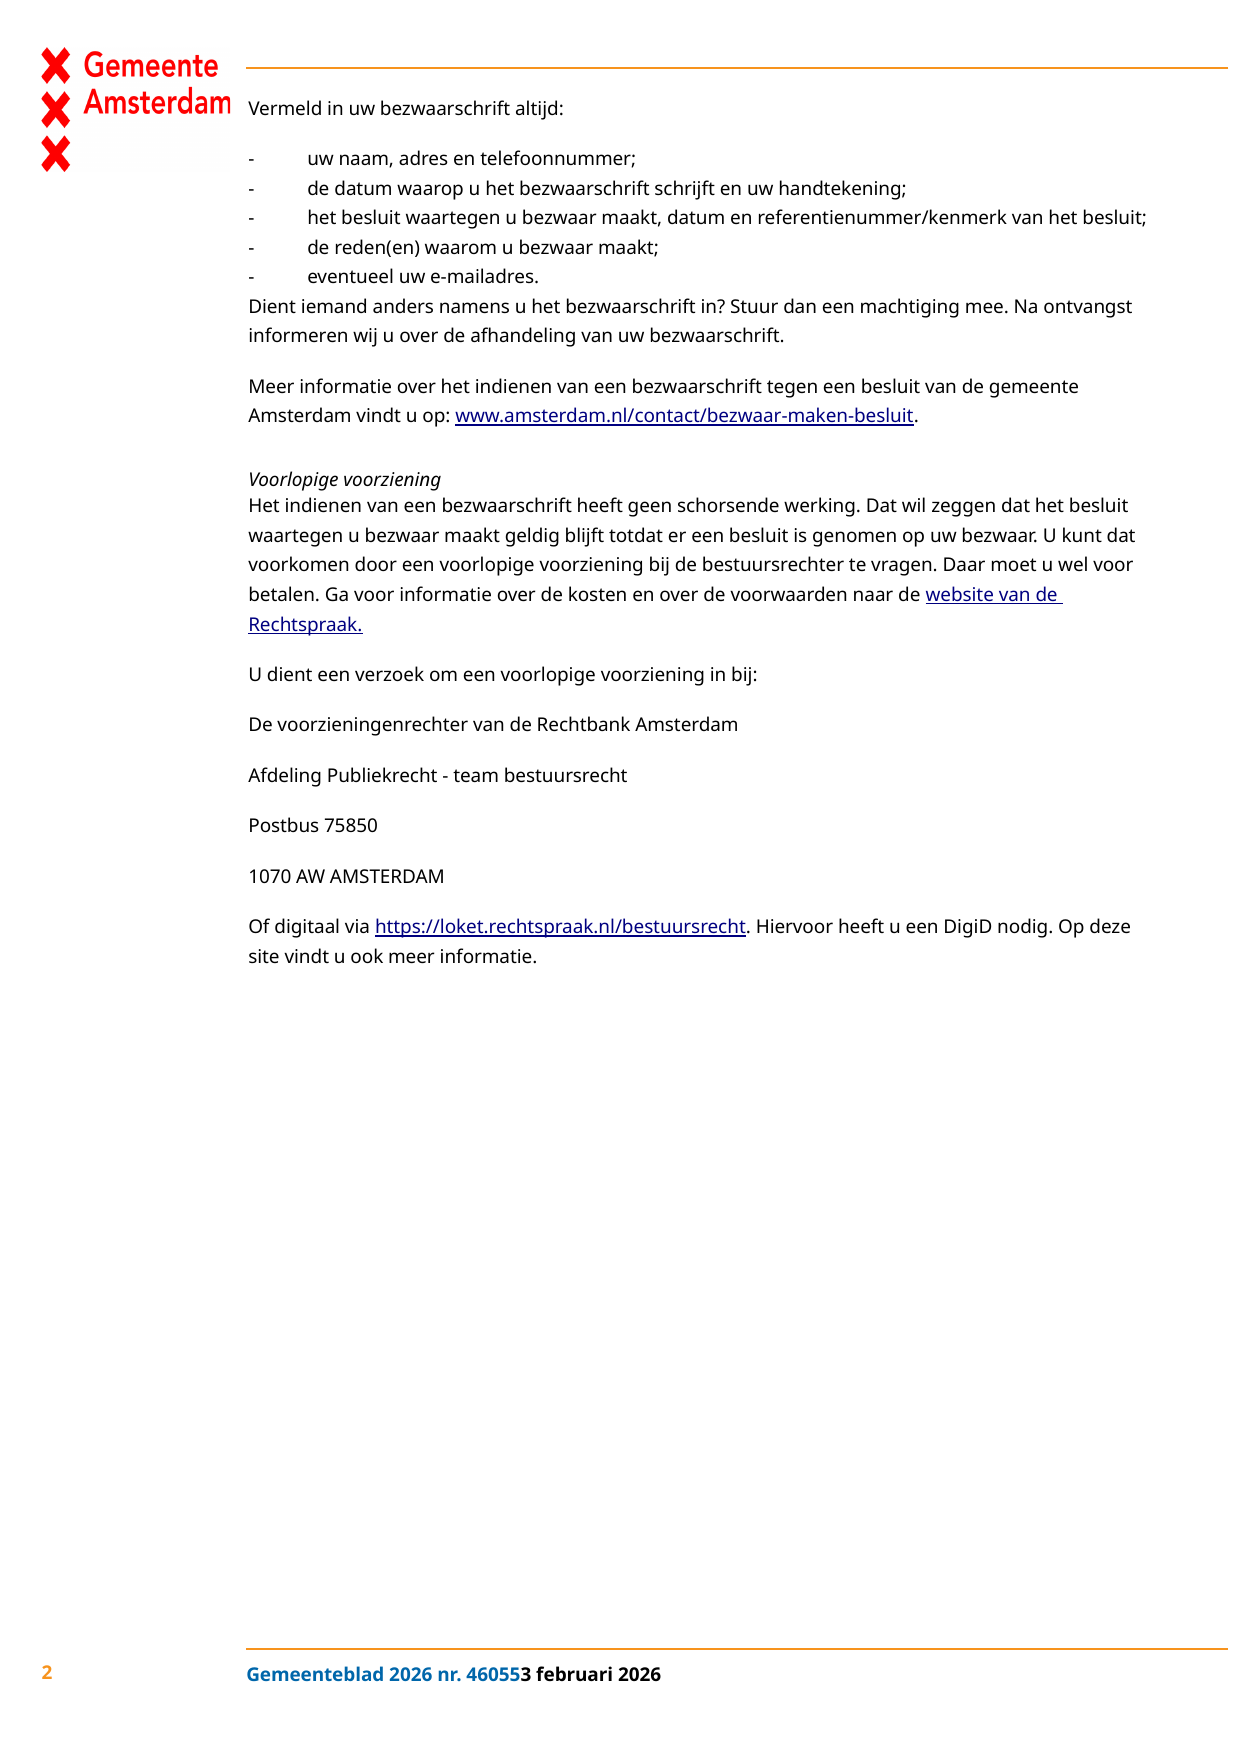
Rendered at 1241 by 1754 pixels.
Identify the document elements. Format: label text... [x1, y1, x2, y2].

text Meer informatie over het indienen van een bezwaarschrift tegen een besluit van de gemeente Amsterdam vindt u op: www.amsterdam.nl/contact/bezwaar-maken-besluit. [248, 373, 1152, 428]
list het besluit waartegen u bezwaar maakt, datum en referentienummer/kenmerk van het besluit; [248, 204, 1152, 230]
text 1070 AW AMSTERDAM [248, 863, 1152, 888]
list de datum waarop u het bezwaarschrift schrijft en uw handtekening; [248, 175, 1152, 201]
text Postbus 75850 [248, 812, 1152, 838]
text Afdeling Publiekrecht - team bestuursrecht [248, 762, 1152, 788]
list uw naam, adres en telefoonnummer; [248, 145, 1152, 171]
text Of digitaal via https://loket.rechtspraak.nl/bestuursrecht. Hiervoor heeft u een DigiD nodig. Op deze site vindt u ook meer informatie. [248, 913, 1152, 968]
text Voorlopige voorziening [248, 467, 1152, 492]
text De voorzieningenrechter van de Rechtbank Amsterdam [248, 712, 1152, 737]
list eventueel uw e-mailadres. [248, 263, 1152, 289]
text Vermeld in uw bezwaarschrift altijd: [248, 95, 1152, 121]
text U dient een verzoek om een voorlopige voorziening in bij: [248, 661, 1152, 687]
text Het indienen van een bezwaarschrift heeft geen schorsende werking. Dat wil zeggen dat het besluit waartegen u bezwaar maakt geldig blijft totdat er een besluit is genomen op uw bezwaar. U kunt dat voorkomen door een voorlopige voorziening bij de bestuursrechter te vragen. Daar moet u wel voor betalen. Ga voor informatie over de kosten en over de voorwaarden naar de website van de Rechtspraak. [248, 492, 1152, 636]
text Dient iemand anders namens u het bezwaarschrift in? Stuur dan een machtiging mee. Na ontvangst informeren wij u over de afhandeling van uw bezwaarschrift. [248, 293, 1152, 348]
picture [41, 47, 231, 172]
list de reden(en) waarom u bezwaar maakt; [248, 234, 1152, 260]
